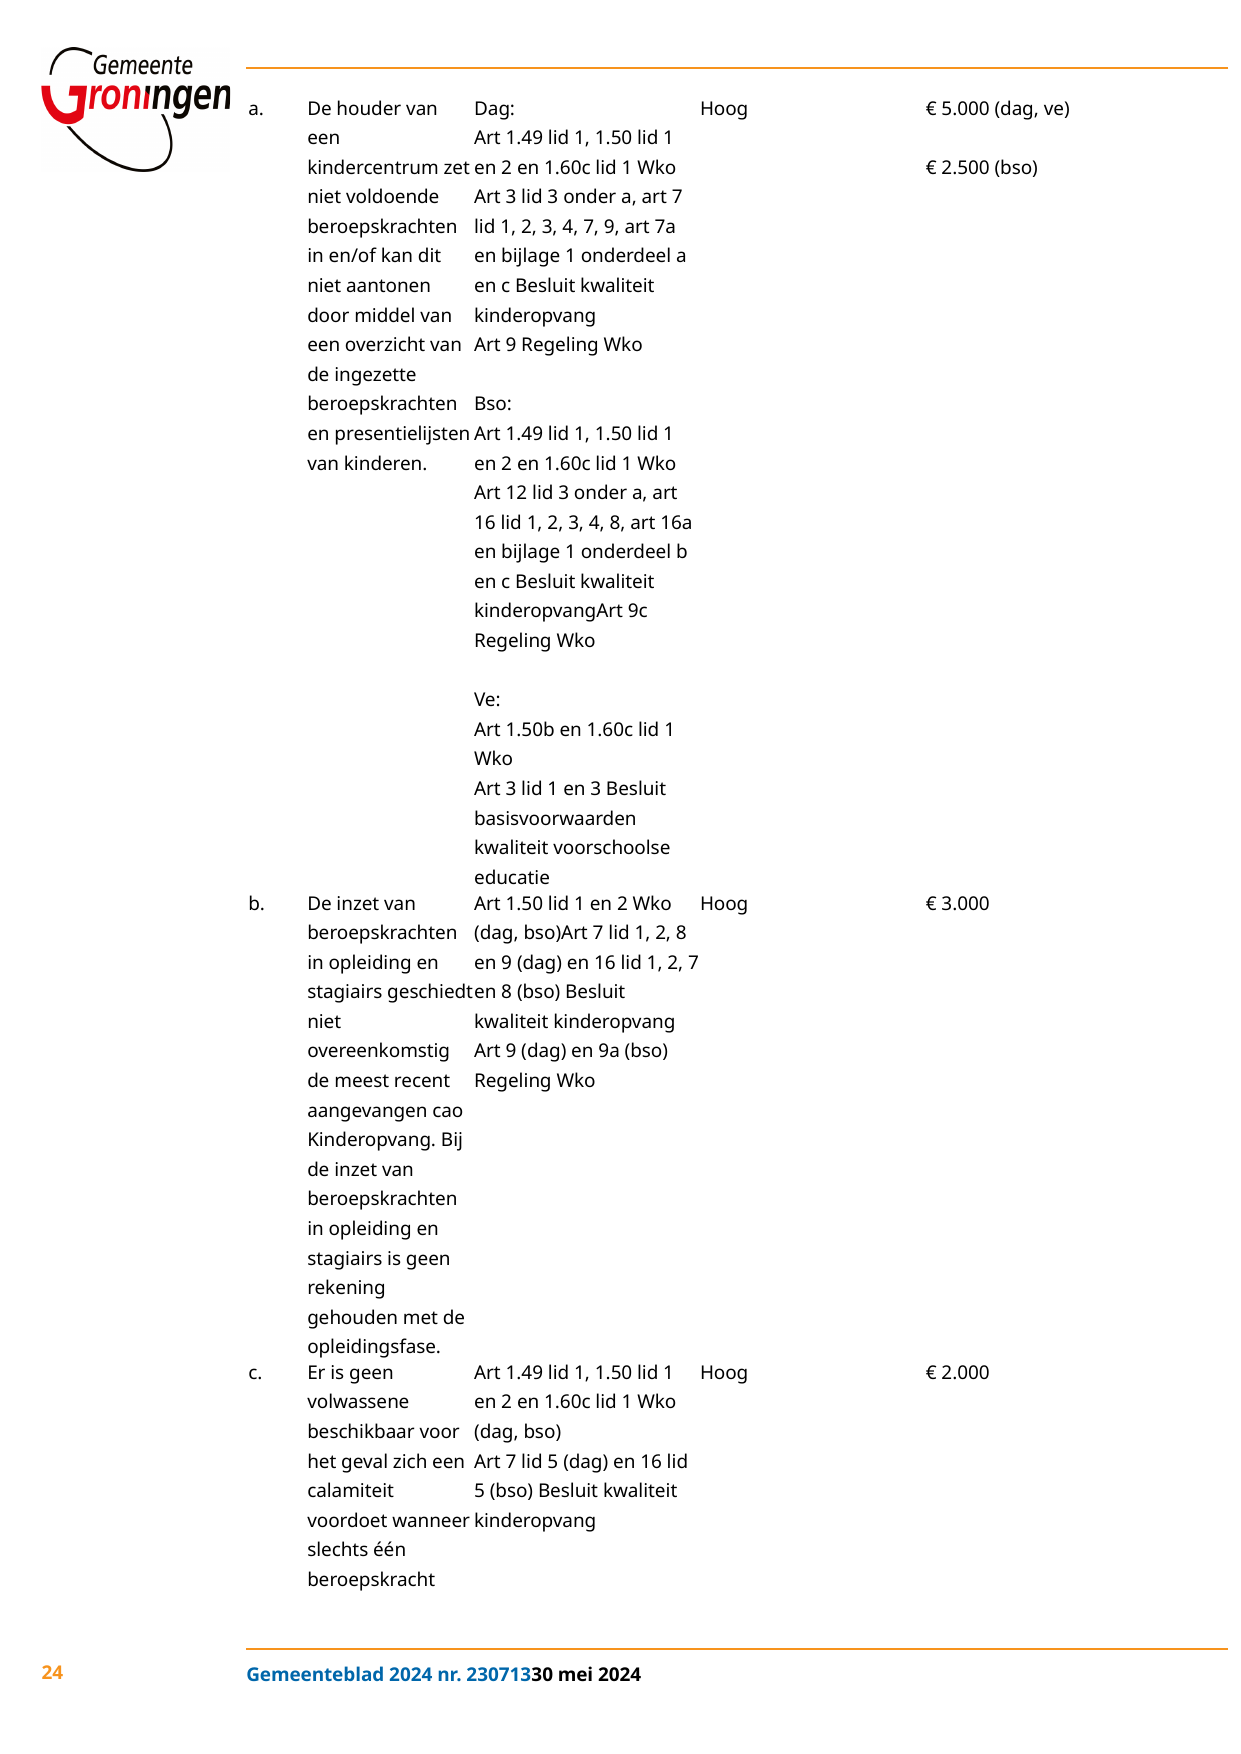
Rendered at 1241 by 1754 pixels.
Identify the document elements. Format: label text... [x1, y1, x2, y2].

table_cell Art 1.50 lid 1 en 2 Wko (dag, bso)Art 7 lid 1, 2, 8 en 9 (dag) en 16 lid 1, 2, 7 en 8 (bso) Besluit kwaliteit kinderopvang Art 9 (dag) en 9a (bso) Regeling Wko [474, 890, 700, 1359]
table_cell € 2.000 [926, 1359, 1152, 1592]
picture [41, 47, 231, 172]
table_cell Er is geen volwassene beschikbaar voor het geval zich een calamiteit voordoet wanneer slechts één beroepskracht [248, 1359, 474, 1592]
table_cell Dag: Art 1.49 lid 1, 1.50 lid 1 en 2 en 1.60c lid 1 Wko Art 3 lid 3 onder a, art 7 lid 1, 2, 3, 4, 7, 9, art 7a en bijlage 1 onderdeel a en c Besluit kwaliteit kinderopvang Art 9 Regeling Wko Bso: Art 1.49 lid 1, 1.50 lid 1 en 2 en 1.60c lid 1 Wko Art 12 lid 3 onder a, art 16 lid 1, 2, 3, 4, 8, art 16a en bijlage 1 onderdeel b en c Besluit kwaliteit kinderopvangArt 9c Regeling Wko Ve: Art 1.50b en 1.60c lid 1 Wko Art 3 lid 1 en 3 Besluit basisvoorwaarden kwaliteit voorschoolse educatie [474, 95, 700, 890]
table_cell Art 1.49 lid 1, 1.50 lid 1 en 2 en 1.60c lid 1 Wko (dag, bso) Art 7 lid 5 (dag) en 16 lid 5 (bso) Besluit kwaliteit kinderopvang [474, 1359, 700, 1592]
table_cell Hoog [700, 95, 926, 890]
table_cell Hoog [700, 1359, 926, 1592]
table_cell De inzet van beroepskrachten in opleiding en stagiairs geschiedt niet overeenkomstig de meest recent aangevangen cao Kinderopvang. Bij de inzet van beroepskrachten in opleiding en stagiairs is geen rekening gehouden met de opleidingsfase. [248, 890, 474, 1359]
table_cell € 3.000 [926, 890, 1152, 1359]
table_cell Hoog [700, 890, 926, 1359]
table_cell De houder van een kindercentrum zet niet voldoende beroepskrachten in en/of kan dit niet aantonen door middel van een overzicht van de ingezette beroepskrachten en presentielijsten van kinderen. [248, 95, 474, 890]
table_cell € 5.000 (dag, ve) € 2.500 (bso) [926, 95, 1152, 890]
